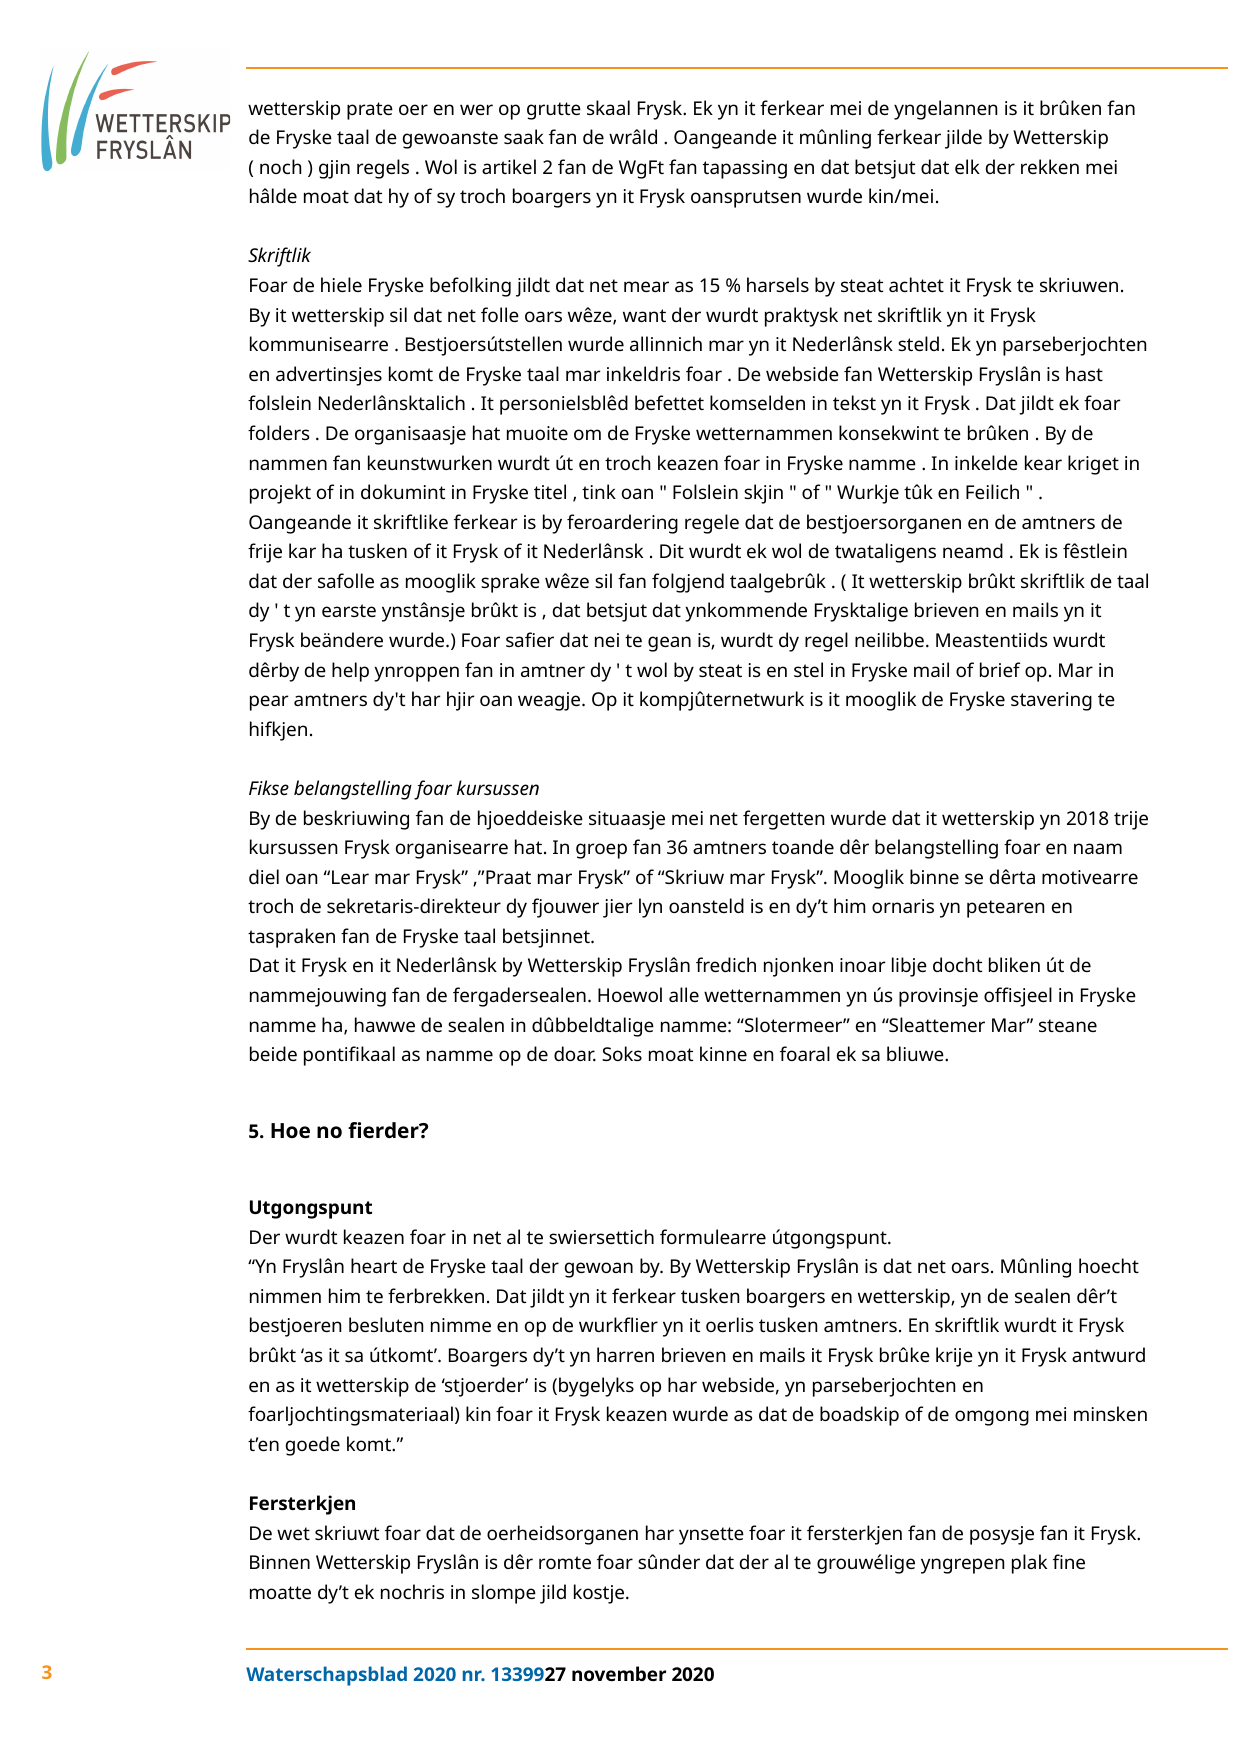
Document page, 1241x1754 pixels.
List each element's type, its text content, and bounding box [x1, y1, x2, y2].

picture [41, 47, 231, 172]
text Utgongspunt [248, 1194, 1152, 1220]
text Dat it Frysk en it Nederlânsk by Wetterskip Fryslân fredich njonken inoar libje docht bliken út de nammejouwing fan de fergadersealen. Hoewol alle wetternammen yn ús provinsje offisjeel in Fryske namme ha, hawwe de sealen in dûbbeldtalige namme: “Slotermeer” en “Sleattemer Mar” steane beide pontifikaal as namme op de doar. Soks moat kinne en foaral ek sa bliuwe. [248, 953, 1152, 1067]
text Foar de hiele Fryske befolking jildt dat net mear as 15 % harsels by steat achtet it Frysk te skriuwen. By it wetterskip sil dat net folle oars wêze, want der wurdt praktysk net skriftlik yn it Frysk kommunisearre . Bestjoersútstellen wurde allinnich mar yn it Nederlânsk steld. Ek yn parseberjochten en advertinsjes komt de Fryske taal mar inkeldris foar . De webside fan Wetterskip Fryslân is hast folslein Nederlânsktalich . It personielsblêd befettet komselden in tekst yn it Frysk . Dat jildt ek foar folders . De organisaasje hat muoite om de Fryske wetternammen konsekwint te brûken . By de nammen fan keunstwurken wurdt út en troch keazen foar in Fryske namme . In inkelde kear kriget in projekt of in dokumint in Fryske titel , tink oan " Folslein skjin " of " Wurkje tûk en Feilich " . Oangeande it skriftlike ferkear is by feroardering regele dat de bestjoersorganen en de amtners de frije kar ha tusken of it Frysk of it Nederlânsk . Dit wurdt ek wol de twataligens neamd . Ek is fêstlein dat der safolle as mooglik sprake wêze sil fan folgjend taalgebrûk . ( It wetterskip brûkt skriftlik de taal dy ' t yn earste ynstânsje brûkt is , dat betsjut dat ynkommende Frysktalige brieven en mails yn it Frysk beändere wurde.) Foar safier dat nei te gean is, wurdt dy regel neilibbe. Meastentiids wurdt dêrby de help ynroppen fan in amtner dy ' t wol by steat is en stel in Fryske mail of brief op. Mar in pear amtners dy't har hjir oan weagje. Op it kompjûternetwurk is it mooglik de Fryske stavering te hifkjen. [248, 272, 1152, 742]
text De wet skriuwt foar dat de oerheidsorganen har ynsette foar it fersterkjen fan de posysje fan it Frysk. Binnen Wetterskip Fryslân is dêr romte foar sûnder dat der al te grouwélige yngrepen plak fine moatte dy’t ek nochris in slompe jild kostje. [248, 1520, 1152, 1605]
text Fikse belangstelling foar kursussen [248, 775, 1152, 801]
text “Yn Fryslân heart de Fryske taal der gewoan by. By Wetterskip Fryslân is dat net oars. Mûnling hoecht nimmen him te ferbrekken. Dat jildt yn it ferkear tusken boargers en wetterskip, yn de sealen dêr’t bestjoeren besluten nimme en op de wurkflier yn it oerlis tusken amtners. En skriftlik wurdt it Frysk brûkt ‘as it sa útkomt’. Boargers dy’t yn harren brieven en mails it Frysk brûke krije yn it Frysk antwurd en as it wetterskip de ‘stjoerder’ is (bygelyks op har webside, yn parseberjochten en foarljochtingsmateriaal) kin foar it Frysk keazen wurde as dat de boadskip of de omgong mei minsken t’en goede komt.” [248, 1253, 1152, 1457]
text 5. Hoe no fierder? [248, 1117, 1152, 1145]
text Fersterkjen [248, 1490, 1152, 1516]
text wetterskip prate oer en wer op grutte skaal Frysk. Ek yn it ferkear mei de yngelannen is it brûken fan de Fryske taal de gewoanste saak fan de wrâld . Oangeande it mûnling ferkear jilde by Wetterskip ( noch ) gjin regels . Wol is artikel 2 fan de WgFt fan tapassing en dat betsjut dat elk der rekken mei hâlde moat dat hy of sy troch boargers yn it Frysk oansprutsen wurde kin/mei. [248, 95, 1152, 209]
text Skriftlik [248, 243, 1152, 268]
text By de beskriuwing fan de hjoeddeiske situaasje mei net fergetten wurde dat it wetterskip yn 2018 trije kursussen Frysk organisearre hat. In groep fan 36 amtners toande dêr belangstelling foar en naam diel oan “Lear mar Frysk” ,”Praat mar Frysk” of “Skriuw mar Frysk”. Mooglik binne se dêrta motivearre troch de sekretaris-direkteur dy fjouwer jier lyn oansteld is en dy’t him ornaris yn petearen en taspraken fan de Fryske taal betsjinnet. [248, 805, 1152, 949]
text Der wurdt keazen foar in net al te swiersettich formulearre útgongspunt. [248, 1224, 1152, 1250]
